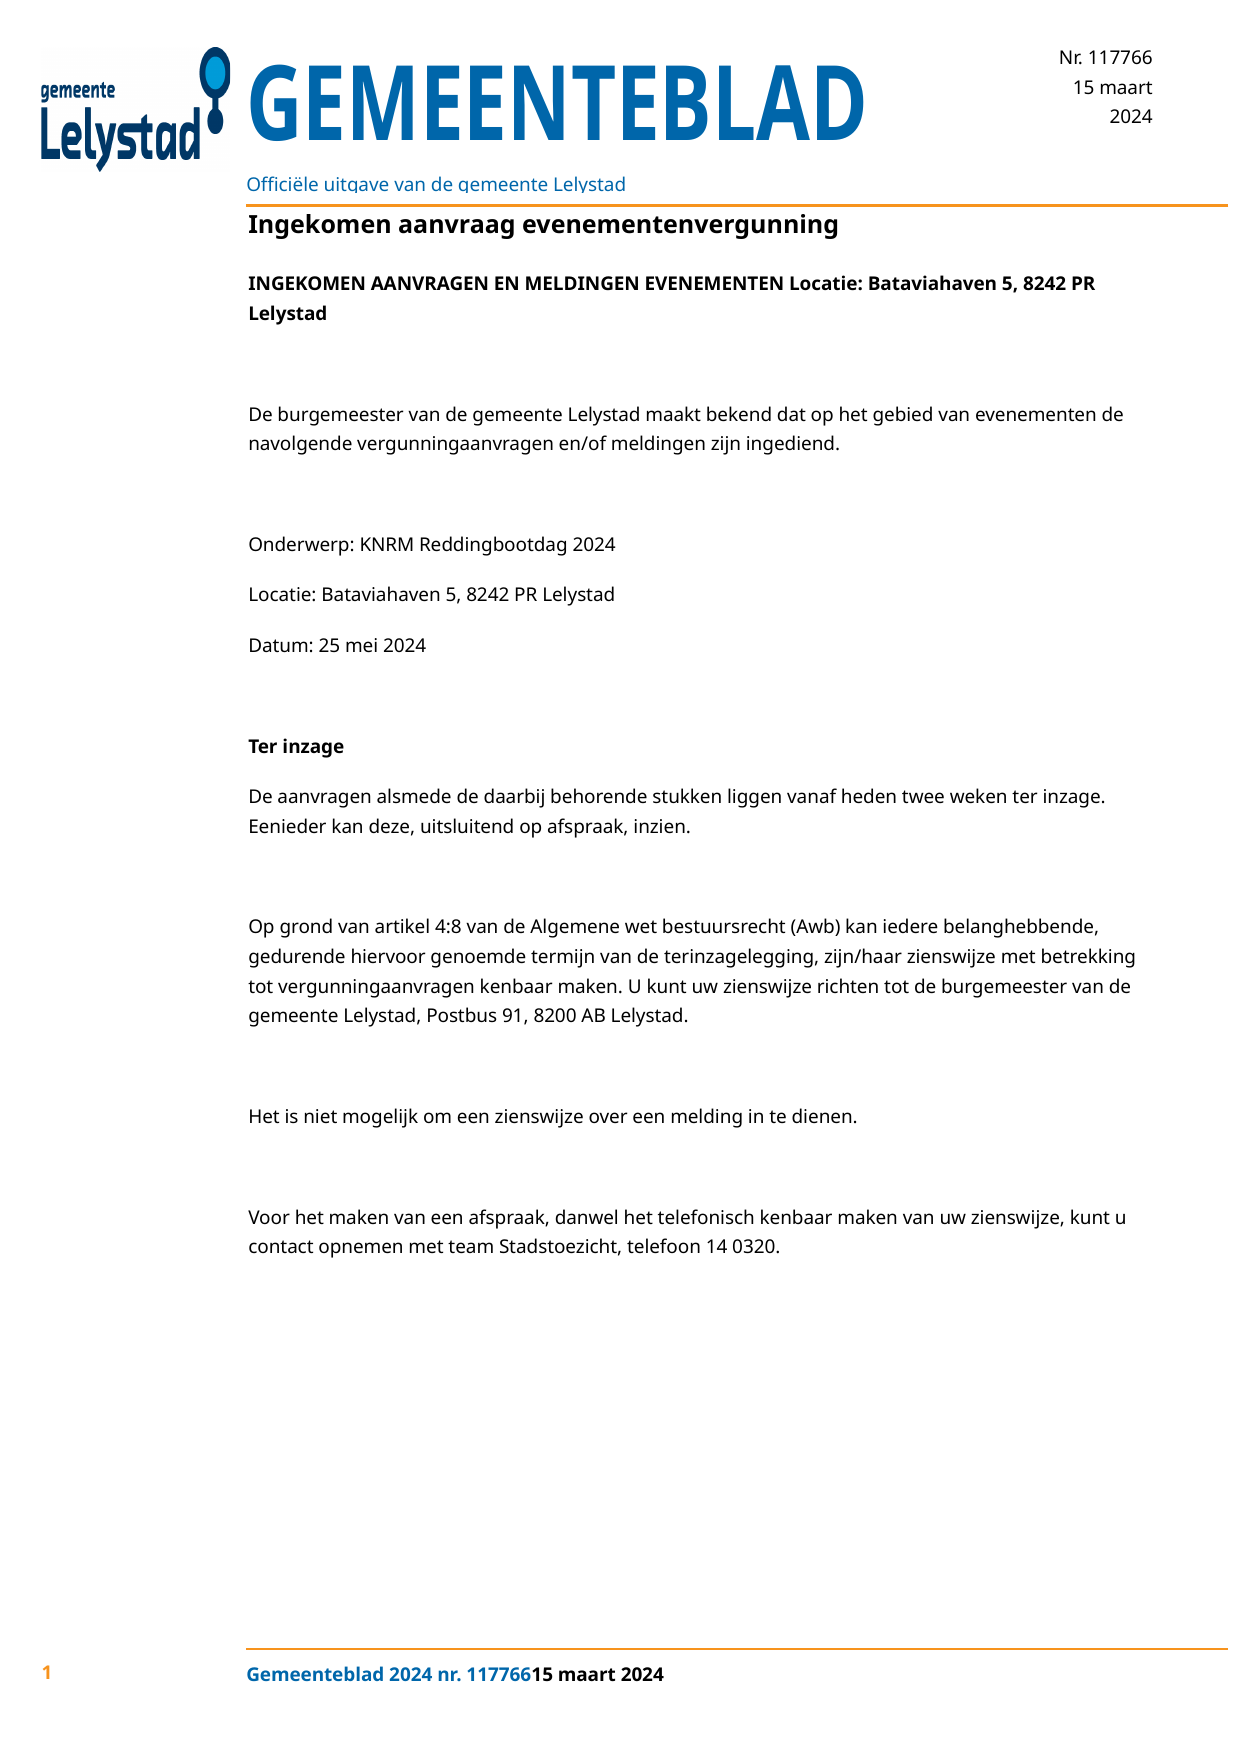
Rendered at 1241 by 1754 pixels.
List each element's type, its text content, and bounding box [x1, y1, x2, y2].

text Onderwerp: KNRM Reddingbootdag 2024 [248, 531, 1152, 557]
text De burgemeester van de gemeente Lelystad maakt bekend dat op het gebied van evenementen de navolgende vergunningaanvragen en/of meldingen zijn ingediend. [248, 401, 1152, 456]
text Het is niet mogelijk om een zienswijze over een melding in te dienen. [248, 1103, 1152, 1129]
text INGEKOMEN AANVRAGEN EN MELDINGEN EVENEMENTEN Locatie: Bataviahaven 5, 8242 PR Lelystad [248, 270, 1152, 326]
picture [41, 47, 231, 172]
text De aanvragen alsmede de daarbij behorende stukken liggen vanaf heden twee weken ter inzage. Eenieder kan deze, uitsluitend op afspraak, inzien. [248, 783, 1152, 838]
text Datum: 25 mei 2024 [248, 632, 1152, 658]
text Locatie: Bataviahaven 5, 8242 PR Lelystad [248, 582, 1152, 607]
text Ingekomen aanvraag evenementenvergunning [248, 207, 1152, 241]
text Voor het maken van een afspraak, danwel het telefonisch kenbaar maken van uw zienswijze, kunt u contact opnemen met team Stadstoezicht, telefoon 14 0320. [248, 1204, 1152, 1259]
text Op grond van artikel 4:8 van de Algemene wet bestuursrecht (Awb) kan iedere belanghebbende, gedurende hiervoor genoemde termijn van de terinzagelegging, zijn/haar zienswijze met betrekking tot vergunningaanvragen kenbaar maken. U kunt uw zienswijze richten tot de burgemeester van de gemeente Lelystad, Postbus 91, 8200 AB Lelystad. [248, 914, 1152, 1028]
text Ter inzage [248, 733, 1152, 758]
